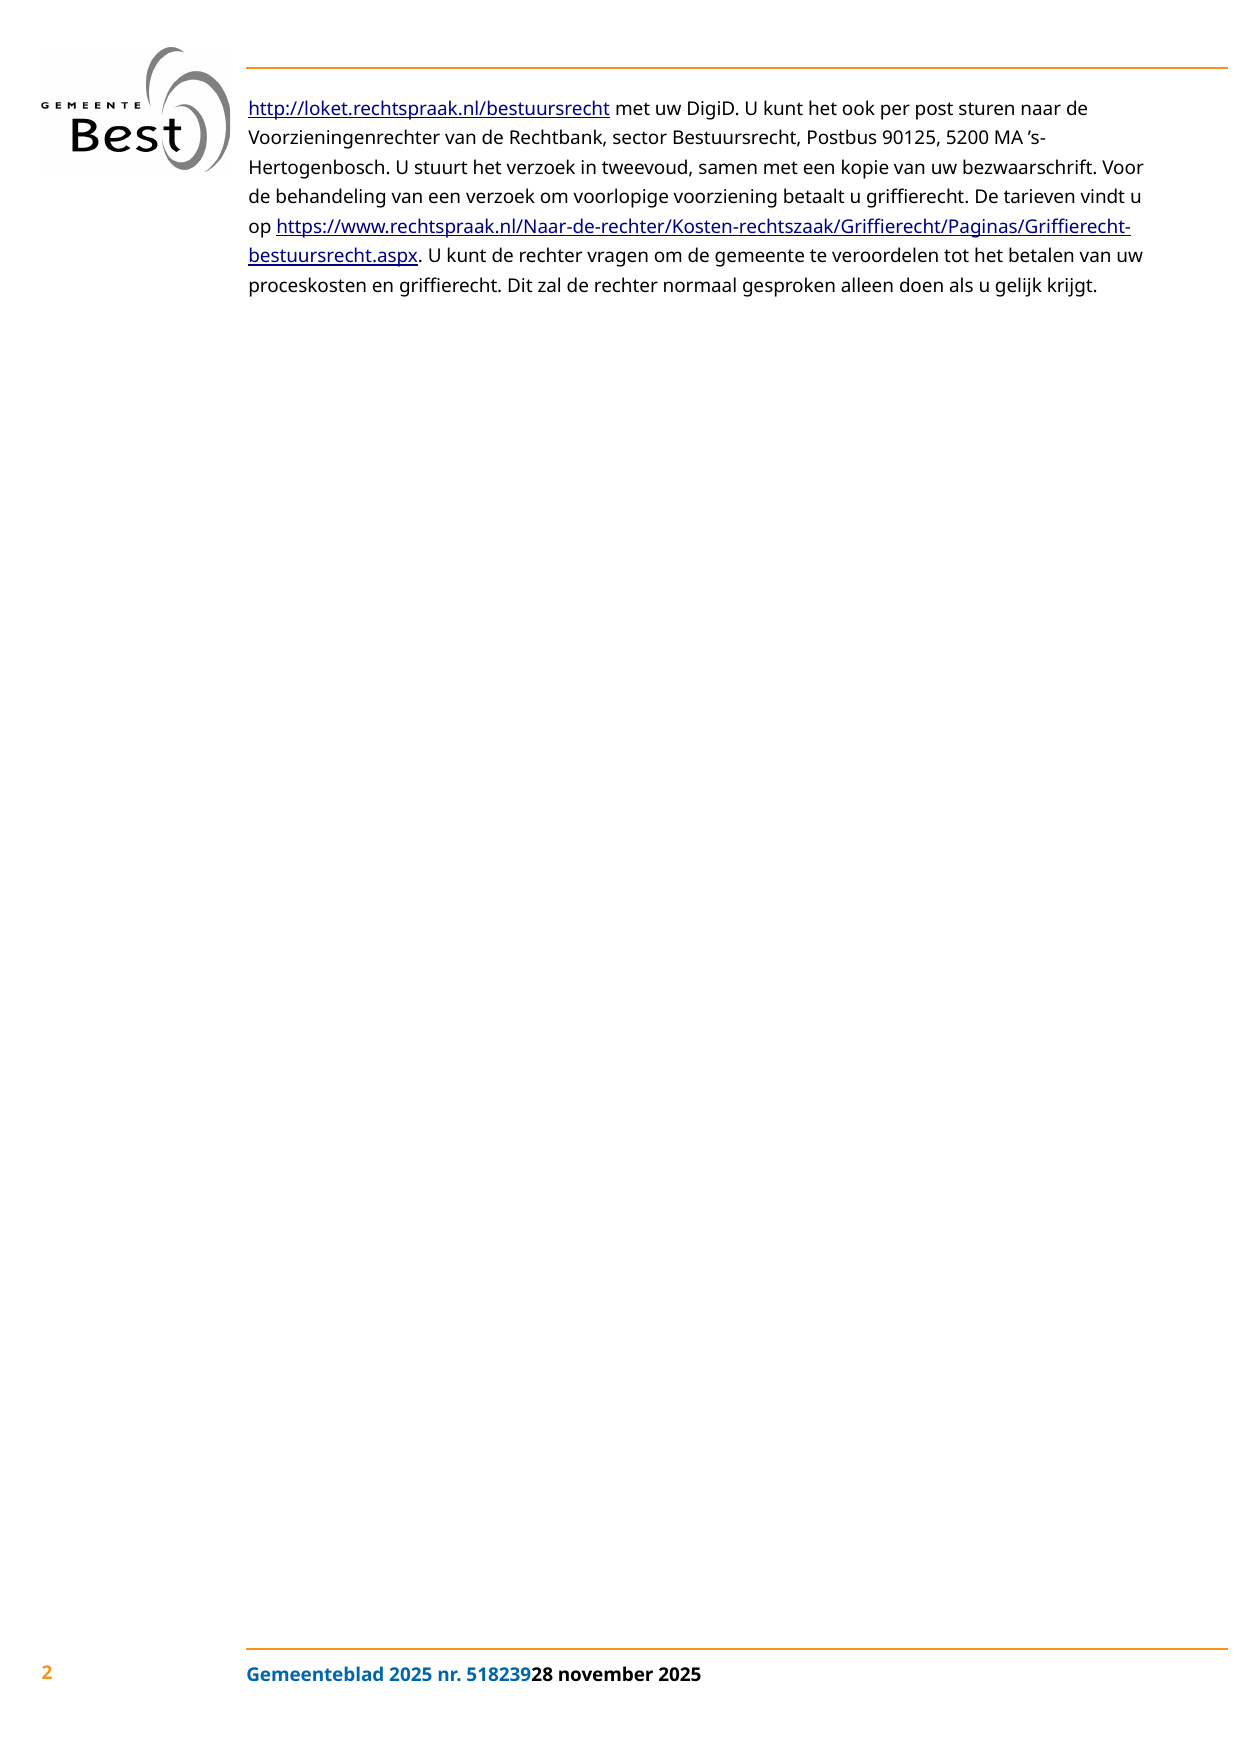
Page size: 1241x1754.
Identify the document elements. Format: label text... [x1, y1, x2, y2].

picture [41, 47, 231, 172]
text http://loket.rechtspraak.nl/bestuursrecht met uw DigiD. U kunt het ook per post sturen naar de Voorzieningenrechter van de Rechtbank, sector Bestuursrecht, Postbus 90125, 5200 MA ’s-Hertogenbosch. U stuurt het verzoek in tweevoud, samen met een kopie van uw bezwaarschrift. Voor de behandeling van een verzoek om voorlopige voorziening betaalt u griffierecht. De tarieven vindt u op https://www.rechtspraak.nl/Naar-de-rechter/Kosten-rechtszaak/Griffierecht/Paginas/Griffierecht-bestuursrecht.aspx. U kunt de rechter vragen om de gemeente te veroordelen tot het betalen van uw proceskosten en griffierecht. Dit zal de rechter normaal gesproken alleen doen als u gelijk krijgt. [248, 95, 1152, 298]
